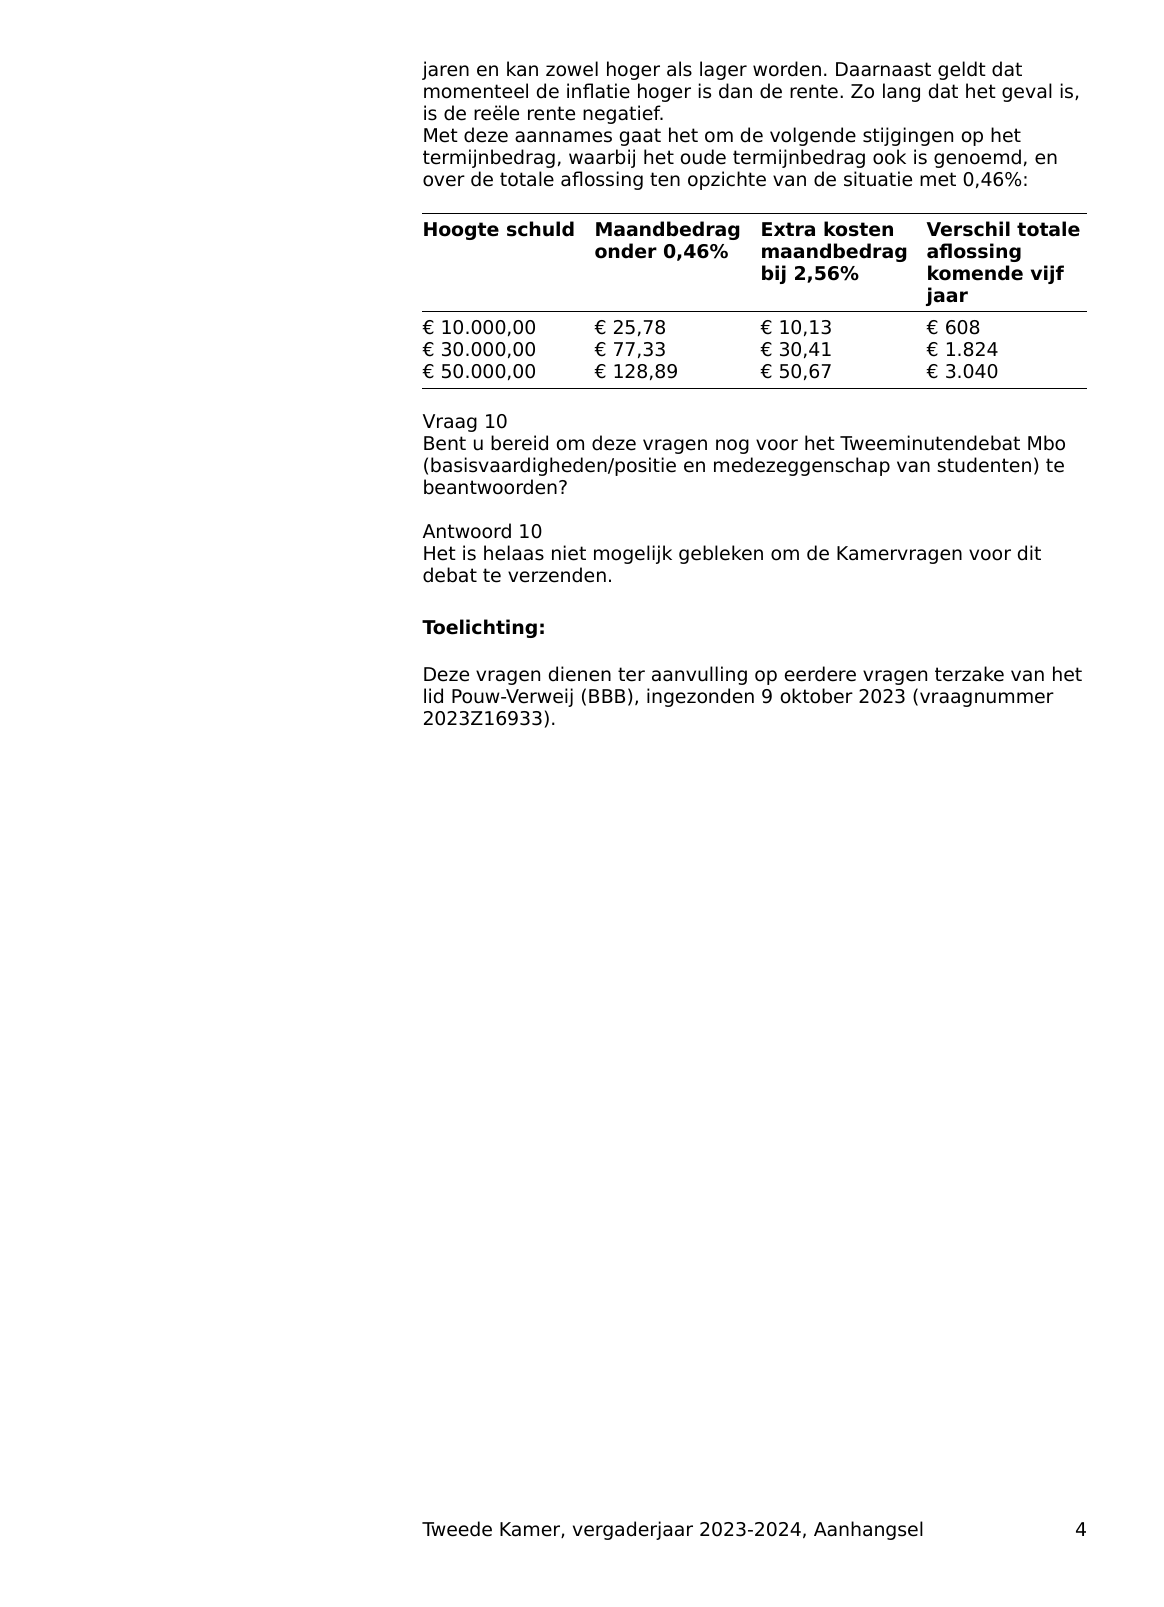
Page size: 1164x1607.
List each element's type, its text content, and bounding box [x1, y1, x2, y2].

table_cell € 10,13 [754, 312, 921, 339]
table_cell € 1.824 [921, 339, 1087, 361]
table_cell € 25,78 [588, 312, 754, 339]
table_cell € 50.000,00 [422, 361, 588, 387]
text Met deze aannames gaat het om de volgende stijgingen op het termijnbedrag, waarbij het oude termijnbedrag ook is genoemd, en over de totale aflossing ten opzichte van de situatie met 0,46%: [422, 125, 1087, 191]
table_cell € 10.000,00 [422, 312, 588, 339]
table_header Maandbedrag onder 0,46% [588, 214, 754, 311]
text Antwoord 10 [422, 521, 1087, 543]
table_cell € 608 [921, 312, 1087, 339]
text Het is helaas niet mogelijk gebleken om de Kamervragen voor dit debat te verzenden. [422, 543, 1087, 587]
table_cell € 3.040 [921, 361, 1087, 387]
text Deze vragen dienen ter aanvulling op eerdere vragen terzake van het lid Pouw-Verweij (BBB), ingezonden 9 oktober 2023 (vraagnummer 2023Z16933). [422, 664, 1087, 730]
table_header Extra kosten maandbedrag bij 2,56% [754, 214, 921, 311]
table_header Verschil totale aflossing komende vijf jaar [921, 214, 1087, 311]
text Vraag 10 [422, 411, 1087, 433]
table_cell € 50,67 [754, 361, 921, 387]
text jaren en kan zowel hoger als lager worden. Daarnaast geldt dat momenteel de inflatie hoger is dan de rente. Zo lang dat het geval is, is de reële rente negatief. [422, 59, 1087, 125]
subtitle Toelichting: [422, 617, 1087, 639]
text Bent u bereid om deze vragen nog voor het Tweeminutendebat Mbo (basisvaardigheden/positie en medezeggenschap van studenten) te beantwoorden? [422, 433, 1087, 499]
table_header Hoogte schuld [422, 214, 588, 311]
table_cell € 77,33 [588, 339, 754, 361]
table_cell € 30,41 [754, 339, 921, 361]
table_cell € 30.000,00 [422, 339, 588, 361]
table_cell € 128,89 [588, 361, 754, 387]
